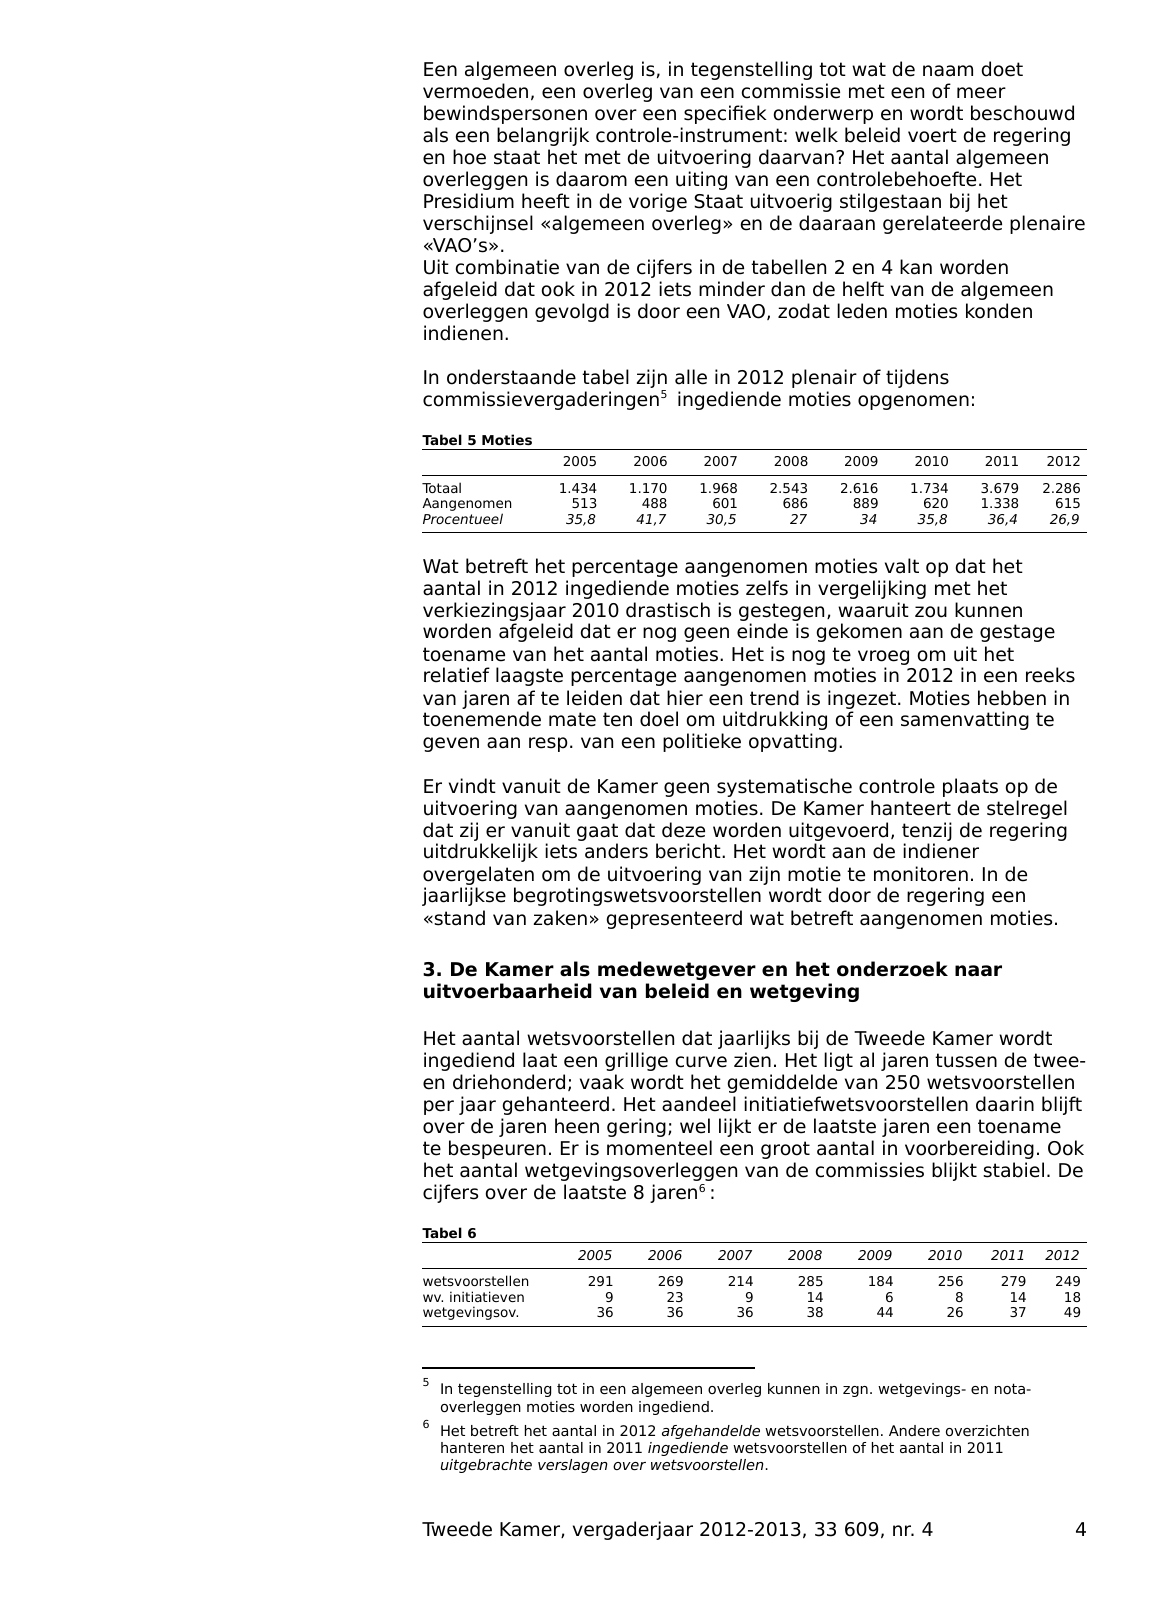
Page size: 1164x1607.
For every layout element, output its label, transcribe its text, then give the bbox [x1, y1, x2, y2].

table_cell 2010 [899, 1243, 969, 1268]
table_cell 2009 [829, 1243, 899, 1268]
table_cell 9 [689, 1289, 759, 1305]
table_cell wv. initiatieven [422, 1289, 549, 1305]
table_cell 41,7 [603, 512, 673, 532]
table_cell 2009 [814, 450, 884, 475]
table_cell 36 [549, 1305, 619, 1326]
table_cell 686 [744, 496, 814, 512]
table_cell Totaal [422, 476, 533, 496]
text Het betreft het aantal in 2012 afgehandelde wetsvoorstellen. Andere overzichten hanteren het aantal in 2011 ingediende wetsvoorstellen of het aantal in 2011 uitgebrachte verslagen over wetsvoorstellen. [422, 1418, 1087, 1474]
table_cell 513 [533, 496, 603, 512]
table_cell 615 [1025, 496, 1087, 512]
table_cell 2011 [969, 1243, 1032, 1268]
table_cell 889 [814, 496, 884, 512]
table_cell 9 [549, 1289, 619, 1305]
table_cell 2008 [744, 450, 814, 475]
table_cell 291 [549, 1269, 619, 1289]
table_cell 620 [884, 496, 954, 512]
text In onderstaande tabel zijn alle in 2012 plenair of tijdens commissievergaderingen ingediende moties opgenomen: [422, 367, 1087, 411]
table_cell 2005 [533, 450, 603, 475]
table_cell 26 [899, 1305, 969, 1326]
table_cell 1.968 [673, 476, 744, 496]
table_cell 256 [899, 1269, 969, 1289]
table_cell 3.679 [955, 476, 1025, 496]
table_cell 1.734 [884, 476, 954, 496]
table_cell 6 [829, 1289, 899, 1305]
table_cell 18 [1032, 1289, 1087, 1305]
table_cell 2006 [603, 450, 673, 475]
table_cell 8 [899, 1289, 969, 1305]
table_cell 2005 [549, 1243, 619, 1268]
subtitle 3. De Kamer als medewetgever en het onderzoek naar uitvoerbaarheid van beleid en wetgeving [422, 959, 1087, 1003]
table_cell 1.170 [603, 476, 673, 496]
table_cell 14 [969, 1289, 1032, 1305]
table_cell Aangenomen [422, 496, 533, 512]
table_cell 2.543 [744, 476, 814, 496]
text In tegenstelling tot in een algemeen overleg kunnen in zgn. wetgevings- en nota-overleggen moties worden ingediend. [422, 1377, 1087, 1416]
table_cell 34 [814, 512, 884, 532]
table_cell 26,9 [1025, 512, 1087, 532]
table_cell 36,4 [955, 512, 1025, 532]
table_cell 2006 [619, 1243, 689, 1268]
table_cell 279 [969, 1269, 1032, 1289]
text Er vindt vanuit de Kamer geen systematische controle plaats op de uitvoering van aangenomen moties. De Kamer hanteert de stelregel dat zij er vanuit gaat dat deze worden uitgevoerd, tenzij de regering uitdrukkelijk iets anders bericht. Het wordt aan de indiener overgelaten om de uitvoering van zijn motie te monitoren. In de jaarlijkse begrotingswetsvoorstellen wordt door de regering een «stand van zaken» gepresenteerd wat betreft aangenomen moties. [422, 776, 1087, 929]
table_cell 2.286 [1025, 476, 1087, 496]
table_cell 2007 [689, 1243, 759, 1268]
table_cell [422, 450, 533, 475]
table_cell [422, 1243, 549, 1268]
table_cell 30,5 [673, 512, 744, 532]
table_cell 1.434 [533, 476, 603, 496]
table_cell 2010 [884, 450, 954, 475]
table_cell 2011 [955, 450, 1025, 475]
table_cell 2012 [1025, 450, 1087, 475]
table_cell 269 [619, 1269, 689, 1289]
table_cell 2.616 [814, 476, 884, 496]
table_cell 27 [744, 512, 814, 532]
table_cell 38 [759, 1305, 829, 1326]
table_cell 184 [829, 1269, 899, 1289]
table_cell 214 [689, 1269, 759, 1289]
table_cell 2008 [759, 1243, 829, 1268]
table_cell Procentueel [422, 512, 533, 532]
table_cell wetgevingsov. [422, 1305, 549, 1326]
table_cell 1.338 [955, 496, 1025, 512]
table_cell 249 [1032, 1269, 1087, 1289]
table_cell 36 [619, 1305, 689, 1326]
text Een algemeen overleg is, in tegenstelling tot wat de naam doet vermoeden, een overleg van een commissie met een of meer bewindspersonen over een specifiek onderwerp en wordt beschouwd als een belangrijk controle-instrument: welk beleid voert de regering en hoe staat het met de uitvoering daarvan? Het aantal algemeen overleggen is daarom een uiting van een controlebehoefte. Het Presidium heeft in de vorige Staat uitvoerig stilgestaan bij het verschijnsel «algemeen overleg» en de daaraan gerelateerde plenaire «VAO’s». [422, 59, 1087, 257]
table_cell 36 [689, 1305, 759, 1326]
table_cell 23 [619, 1289, 689, 1305]
table_cell 37 [969, 1305, 1032, 1326]
table_cell 601 [673, 496, 744, 512]
table_cell 14 [759, 1289, 829, 1305]
table_cell 2007 [673, 450, 744, 475]
text Uit combinatie van de cijfers in de tabellen 2 en 4 kan worden afgeleid dat ook in 2012 iets minder dan de helft van de algemeen overleggen gevolgd is door een VAO, zodat leden moties konden indienen. [422, 257, 1087, 345]
table_header Tabel 5 Moties [422, 433, 1087, 448]
table_cell 285 [759, 1269, 829, 1289]
text Het aantal wetsvoorstellen dat jaarlijks bij de Tweede Kamer wordt ingediend laat een grillige curve zien. Het ligt al jaren tussen de twee- en driehonderd; vaak wordt het gemiddelde van 250 wetsvoorstellen per jaar gehanteerd. Het aandeel initiatiefwetsvoorstellen daarin blijft over de jaren heen gering; wel lijkt er de laatste jaren een toename te bespeuren. Er is momenteel een groot aantal in voorbereiding. Ook het aantal wetgevingsoverleggen van de commissies blijkt stabiel. De cijfers over de laatste 8 jaren: [422, 1028, 1087, 1204]
text Wat betreft het percentage aangenomen moties valt op dat het aantal in 2012 ingediende moties zelfs in vergelijking met het verkiezingsjaar 2010 drastisch is gestegen, waaruit zou kunnen worden afgeleid dat er nog geen einde is gekomen aan de gestage toename van het aantal moties. Het is nog te vroeg om uit het relatief laagste percentage aangenomen moties in 2012 in een reeks van jaren af te leiden dat hier een trend is ingezet. Moties hebben in toenemende mate ten doel om uitdrukking of een samenvatting te geven aan resp. van een politieke opvatting. [422, 556, 1087, 753]
table_cell 49 [1032, 1305, 1087, 1326]
table_cell 2012 [1032, 1243, 1087, 1268]
table_cell 44 [829, 1305, 899, 1326]
table_cell wetsvoorstellen [422, 1269, 549, 1289]
table_cell 35,8 [533, 512, 603, 532]
table_cell 488 [603, 496, 673, 512]
table_header Tabel 6 [422, 1226, 1087, 1242]
table_cell 35,8 [884, 512, 954, 532]
